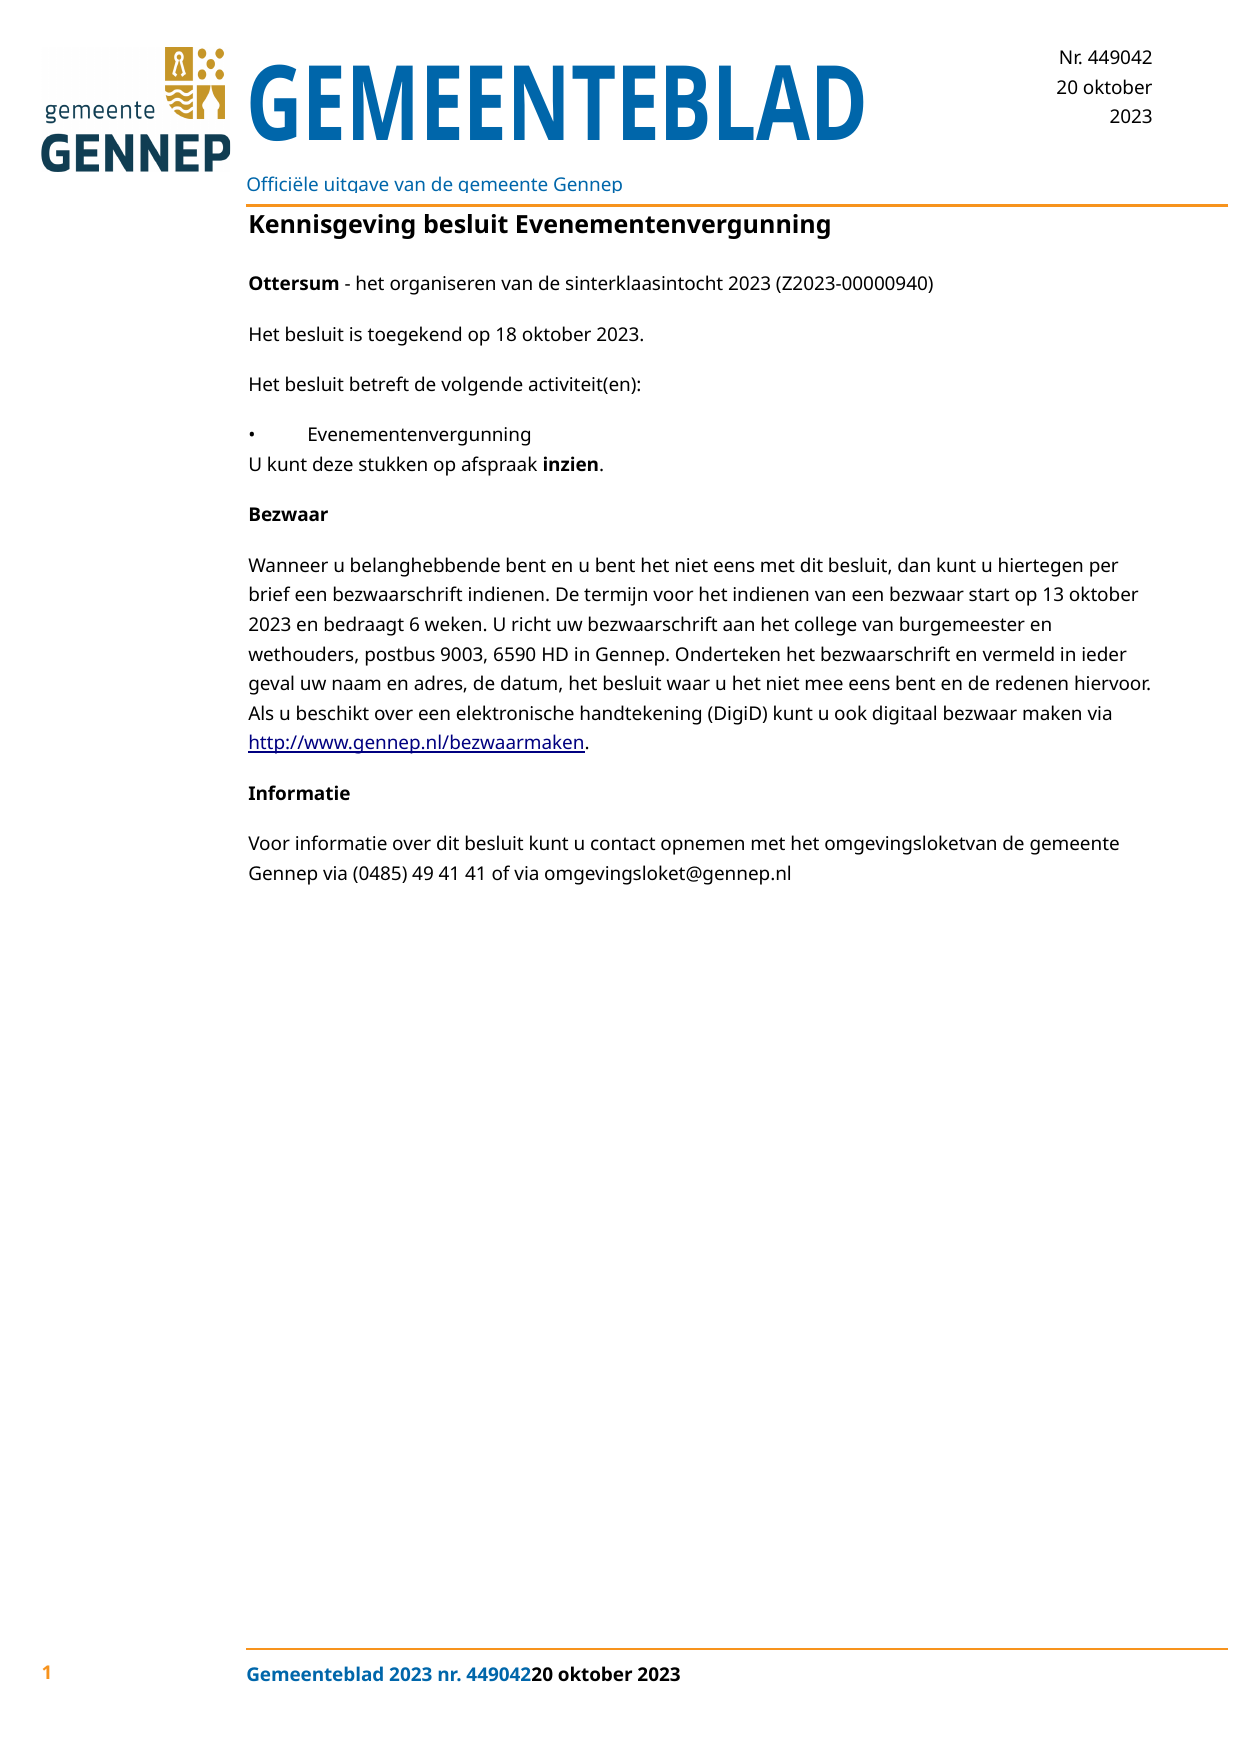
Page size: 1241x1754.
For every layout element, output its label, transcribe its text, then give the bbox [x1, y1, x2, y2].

text Kennisgeving besluit Evenementenvergunning [248, 207, 1152, 241]
text Wanneer u belanghebbende bent en u bent het niet eens met dit besluit, dan kunt u hiertegen per brief een bezwaarschrift indienen. De termijn voor het indienen van een bezwaar start op 13 oktober 2023 en bedraagt 6 weken. U richt uw bezwaarschrift aan het college van burgemeester en wethouders, postbus 9003, 6590 HD in Gennep. Onderteken het bezwaarschrift en vermeld in ieder geval uw naam en adres, de datum, het besluit waar u het niet mee eens bent en de redenen hiervoor. Als u beschikt over een elektronische handtekening (DigiD) kunt u ook digitaal bezwaar maken via http://www.gennep.nl/bezwaarmaken. [248, 552, 1152, 755]
text Voor informatie over dit besluit kunt u contact opnemen met het omgevingsloketvan de gemeente Gennep via (0485) 49 41 41 of via omgevingsloket@gennep.nl [248, 830, 1152, 886]
picture [41, 47, 231, 172]
text Bezwaar [248, 502, 1152, 527]
text Het besluit betreft de volgende activiteit(en): [248, 371, 1152, 397]
text Ottersum - het organiseren van de sinterklaasintocht 2023 (Z2023-00000940) [248, 270, 1152, 296]
text Informatie [248, 780, 1152, 806]
text Het besluit is toegekend op 18 oktober 2023. [248, 321, 1152, 346]
list Evenementenvergunning [248, 422, 1152, 447]
text U kunt deze stukken op afspraak inzien. [248, 451, 1152, 477]
